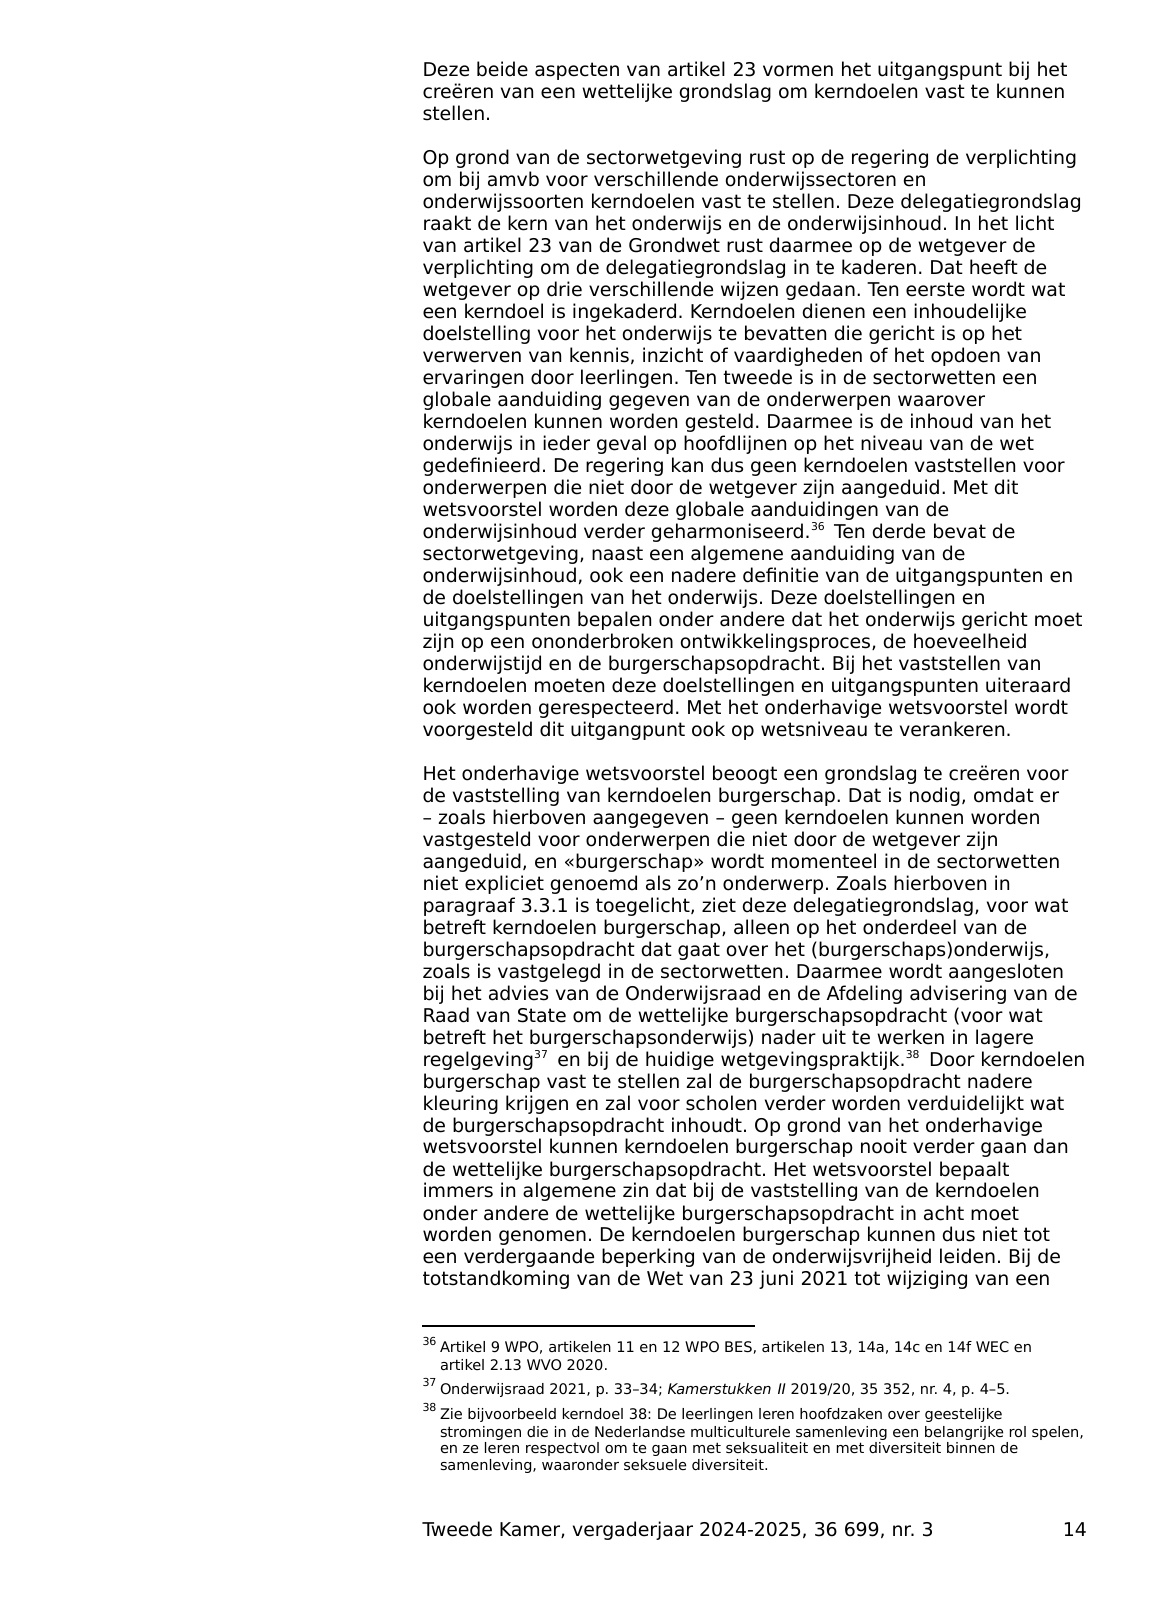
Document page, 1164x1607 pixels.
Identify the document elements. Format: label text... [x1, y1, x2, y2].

text Zie bijvoorbeeld kerndoel 38: De leerlingen leren hoofdzaken over geestelijke stromingen die in de Nederlandse multiculturele samenleving een belangrijke rol spelen, en ze leren respectvol om te gaan met seksualiteit en met diversiteit binnen de samenleving, waaronder seksuele diversiteit. [422, 1402, 1087, 1474]
text Artikel 9 WPO, artikelen 11 en 12 WPO BES, artikelen 13, 14a, 14c en 14f WEC en artikel 2.13 WVO 2020. [422, 1335, 1087, 1374]
text Deze beide aspecten van artikel 23 vormen het uitgangspunt bij het creëren van een wettelijke grondslag om kerndoelen vast te kunnen stellen. [422, 59, 1087, 125]
text Op grond van de sectorwetgeving rust op de regering de verplichting om bij amvb voor verschillende onderwijssectoren en onderwijssoorten kerndoelen vast te stellen. Deze delegatiegrondslag raakt de kern van het onderwijs en de onderwijsinhoud. In het licht van artikel 23 van de Grondwet rust daarmee op de wetgever de verplichting om de delegatiegrondslag in te kaderen. Dat heeft de wetgever op drie verschillende wijzen gedaan. Ten eerste wordt wat een kerndoel is ingekaderd. Kerndoelen dienen een inhoudelijke doelstelling voor het onderwijs te bevatten die gericht is op het verwerven van kennis, inzicht of vaardigheden of het opdoen van ervaringen door leerlingen. Ten tweede is in de sectorwetten een globale aanduiding gegeven van de onderwerpen waarover kerndoelen kunnen worden gesteld. Daarmee is de inhoud van het onderwijs in ieder geval op hoofdlijnen op het niveau van de wet gedefinieerd. De regering kan dus geen kerndoelen vaststellen voor onderwerpen die niet door de wetgever zijn aangeduid. Met dit wetsvoorstel worden deze globale aanduidingen van de onderwijsinhoud verder geharmoniseerd. Ten derde bevat de sectorwetgeving, naast een algemene aanduiding van de onderwijsinhoud, ook een nadere definitie van de uitgangspunten en de doelstellingen van het onderwijs. Deze doelstellingen en uitgangspunten bepalen onder andere dat het onderwijs gericht moet zijn op een ononderbroken ontwikkelingsproces, de hoeveelheid onderwijstijd en de burgerschapsopdracht. Bij het vaststellen van kerndoelen moeten deze doelstellingen en uitgangspunten uiteraard ook worden gerespecteerd. Met het onderhavige wetsvoorstel wordt voorgesteld dit uitgangpunt ook op wetsniveau te verankeren. [422, 147, 1087, 741]
text Het onderhavige wetsvoorstel beoogt een grondslag te creëren voor de vaststelling van kerndoelen burgerschap. Dat is nodig, omdat er – zoals hierboven aangegeven – geen kerndoelen kunnen worden vastgesteld voor onderwerpen die niet door de wetgever zijn aangeduid, en «burgerschap» wordt momenteel in de sectorwetten niet expliciet genoemd als zo’n onderwerp. Zoals hierboven in paragraaf 3.3.1 is toegelicht, ziet deze delegatiegrondslag, voor wat betreft kerndoelen burgerschap, alleen op het onderdeel van de burgerschapsopdracht dat gaat over het (burgerschaps)onderwijs, zoals is vastgelegd in de sectorwetten. Daarmee wordt aangesloten bij het advies van de Onderwijsraad en de Afdeling advisering van de Raad van State om de wettelijke burgerschapsopdracht (voor wat betreft het burgerschapsonderwijs) nader uit te werken in lagere regelgeving en bij de huidige wetgevingspraktijk. Door kerndoelen burgerschap vast te stellen zal de burgerschapsopdracht nadere kleuring krijgen en zal voor scholen verder worden verduidelijkt wat de burgerschapsopdracht inhoudt. Op grond van het onderhavige wetsvoorstel kunnen kerndoelen burgerschap nooit verder gaan dan de wettelijke burgerschapsopdracht. Het wetsvoorstel bepaalt immers in algemene zin dat bij de vaststelling van de kerndoelen onder andere de wettelijke burgerschapsopdracht in acht moet worden genomen. De kerndoelen burgerschap kunnen dus niet tot een verdergaande beperking van de onderwijsvrijheid leiden. Bij de totstandkoming van de Wet van 23 juni 2021 tot wijziging van een [422, 763, 1087, 1290]
text Onderwijsraad 2021, p. 33–34; Kamerstukken II 2019/20, 35 352, nr. 4, p. 4–5. [422, 1377, 1087, 1399]
